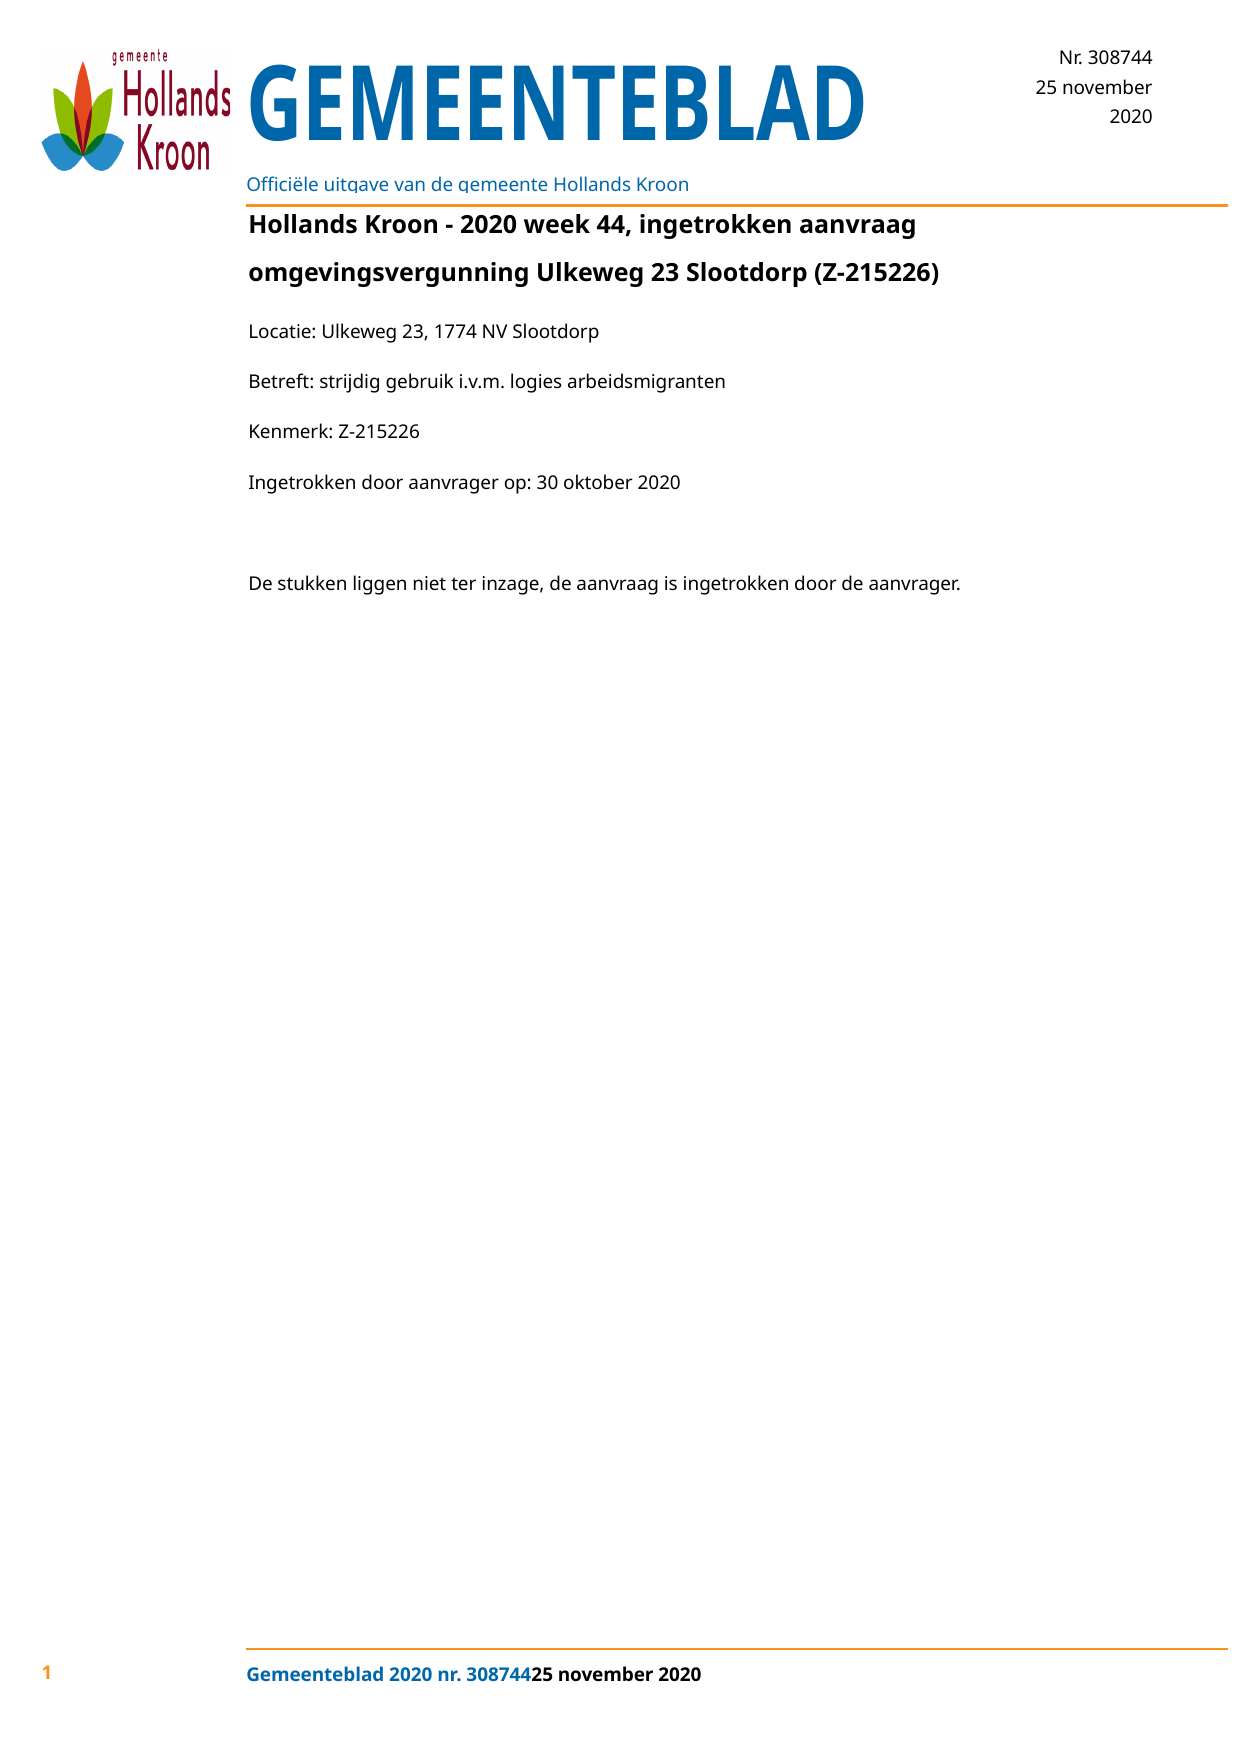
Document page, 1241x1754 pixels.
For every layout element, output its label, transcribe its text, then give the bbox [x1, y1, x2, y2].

text Betreft: strijdig gebruik i.v.m. logies arbeidsmigranten [248, 368, 1152, 394]
picture [41, 47, 231, 172]
text Hollands Kroon - 2020 week 44, ingetrokken aanvraag omgevingsvergunning Ulkeweg 23 Slootdorp (Z-215226) [248, 207, 1152, 288]
text De stukken liggen niet ter inzage, de aanvraag is ingetrokken door de aanvrager. [248, 570, 1152, 596]
text Locatie: Ulkeweg 23, 1774 NV Slootdorp [248, 318, 1152, 344]
text Ingetrokken door aanvrager op: 30 oktober 2020 [248, 469, 1152, 495]
text Kenmerk: Z-215226 [248, 419, 1152, 444]
